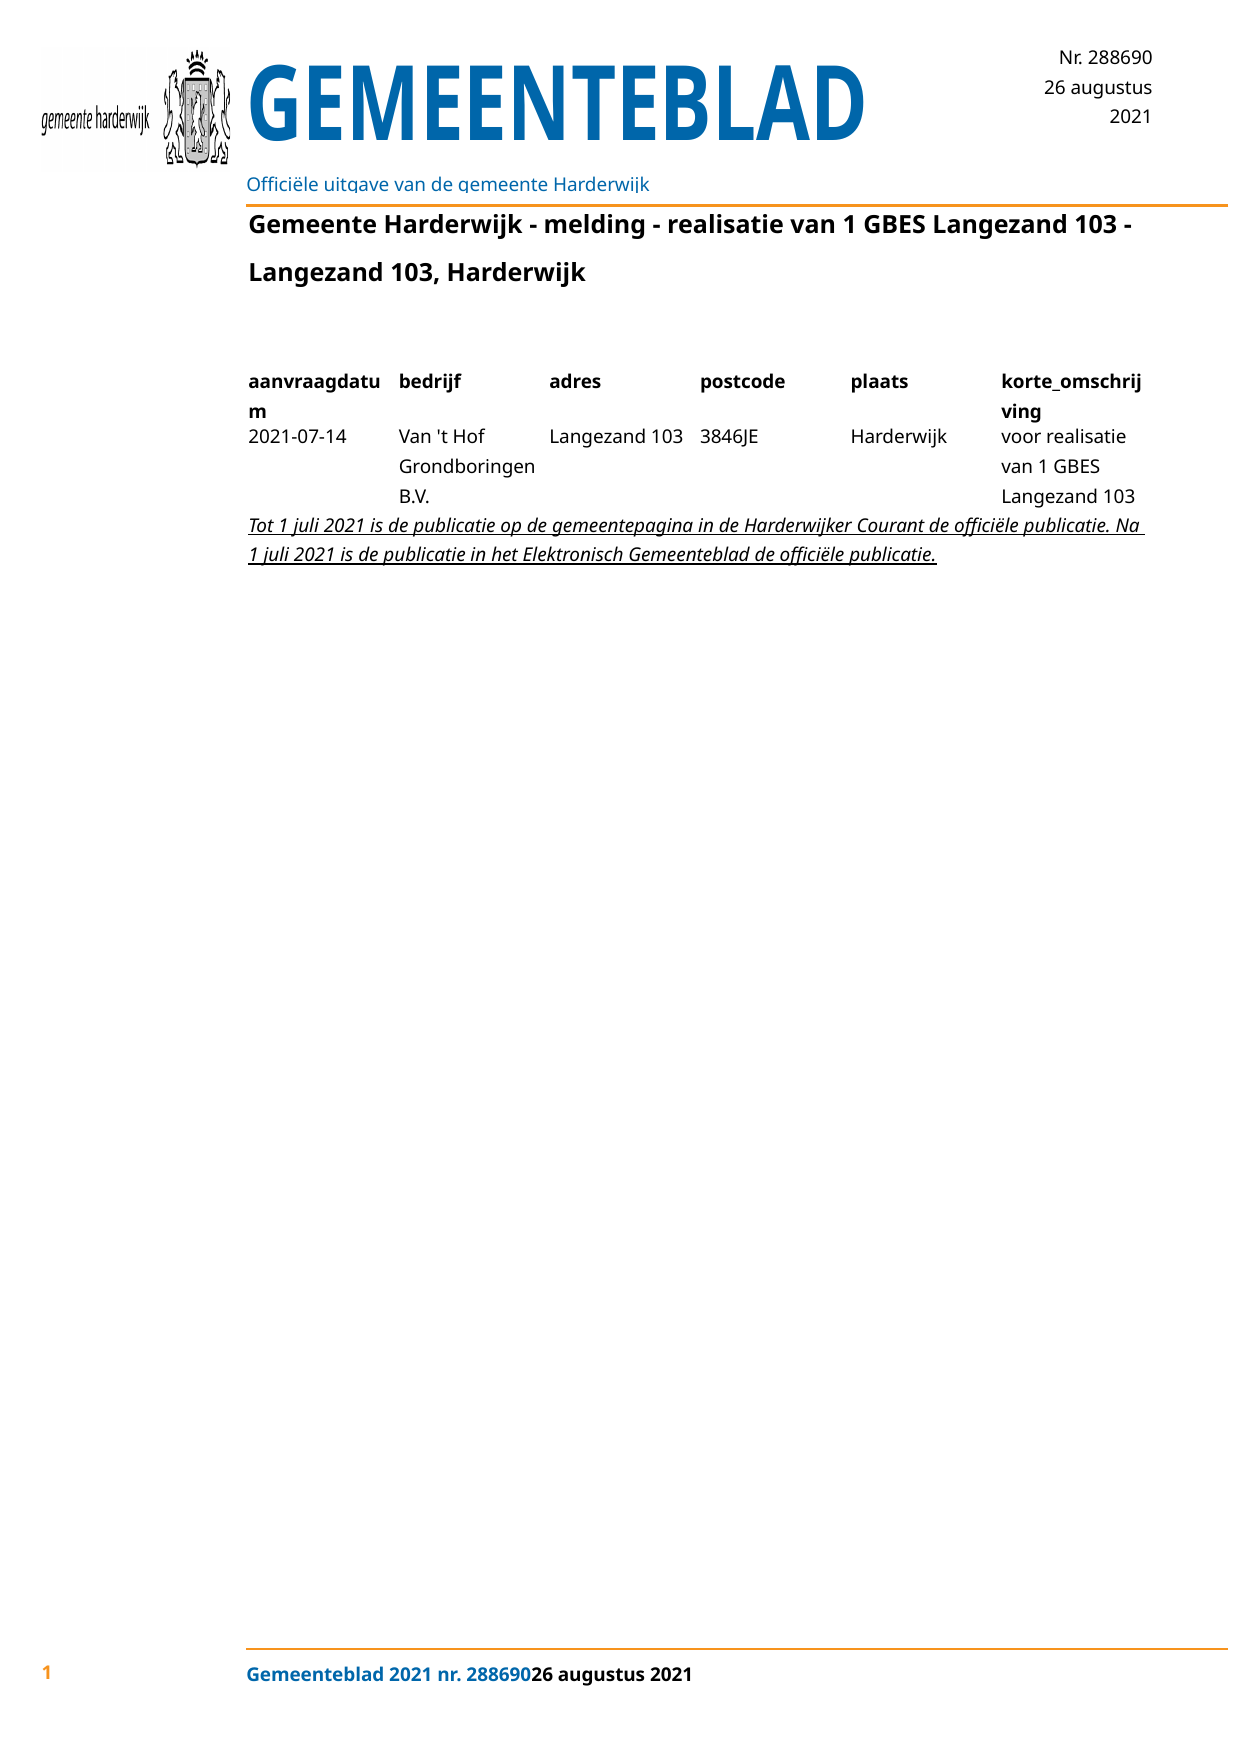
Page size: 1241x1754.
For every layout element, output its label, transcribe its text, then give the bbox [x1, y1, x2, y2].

table_header aanvraagdatum [248, 369, 398, 424]
table_header adres [549, 369, 700, 424]
table_cell voor realisatie van 1 GBES Langezand 103 [1001, 424, 1152, 509]
table_header postcode [700, 369, 850, 424]
table_header korte_omschrijving [1001, 369, 1152, 424]
table_cell 2021-07-14 [248, 424, 398, 509]
table_header plaats [850, 369, 1001, 424]
table_cell 3846JE [700, 424, 850, 509]
text Tot 1 juli 2021 is de publicatie op de gemeentepagina in de Harderwijker Courant de officiële publicatie. Na 1 juli 2021 is de publicatie in het Elektronisch Gemeenteblad de officiële publicatie. [248, 512, 1152, 567]
picture [41, 47, 231, 172]
table_header bedrijf [399, 369, 549, 424]
text Gemeente Harderwijk - melding - realisatie van 1 GBES Langezand 103 - Langezand 103, Harderwijk [248, 207, 1152, 288]
table_cell Langezand 103 [549, 424, 700, 509]
table_cell Van 't Hof Grondboringen B.V. [399, 424, 549, 509]
table_cell Harderwijk [850, 424, 1001, 509]
